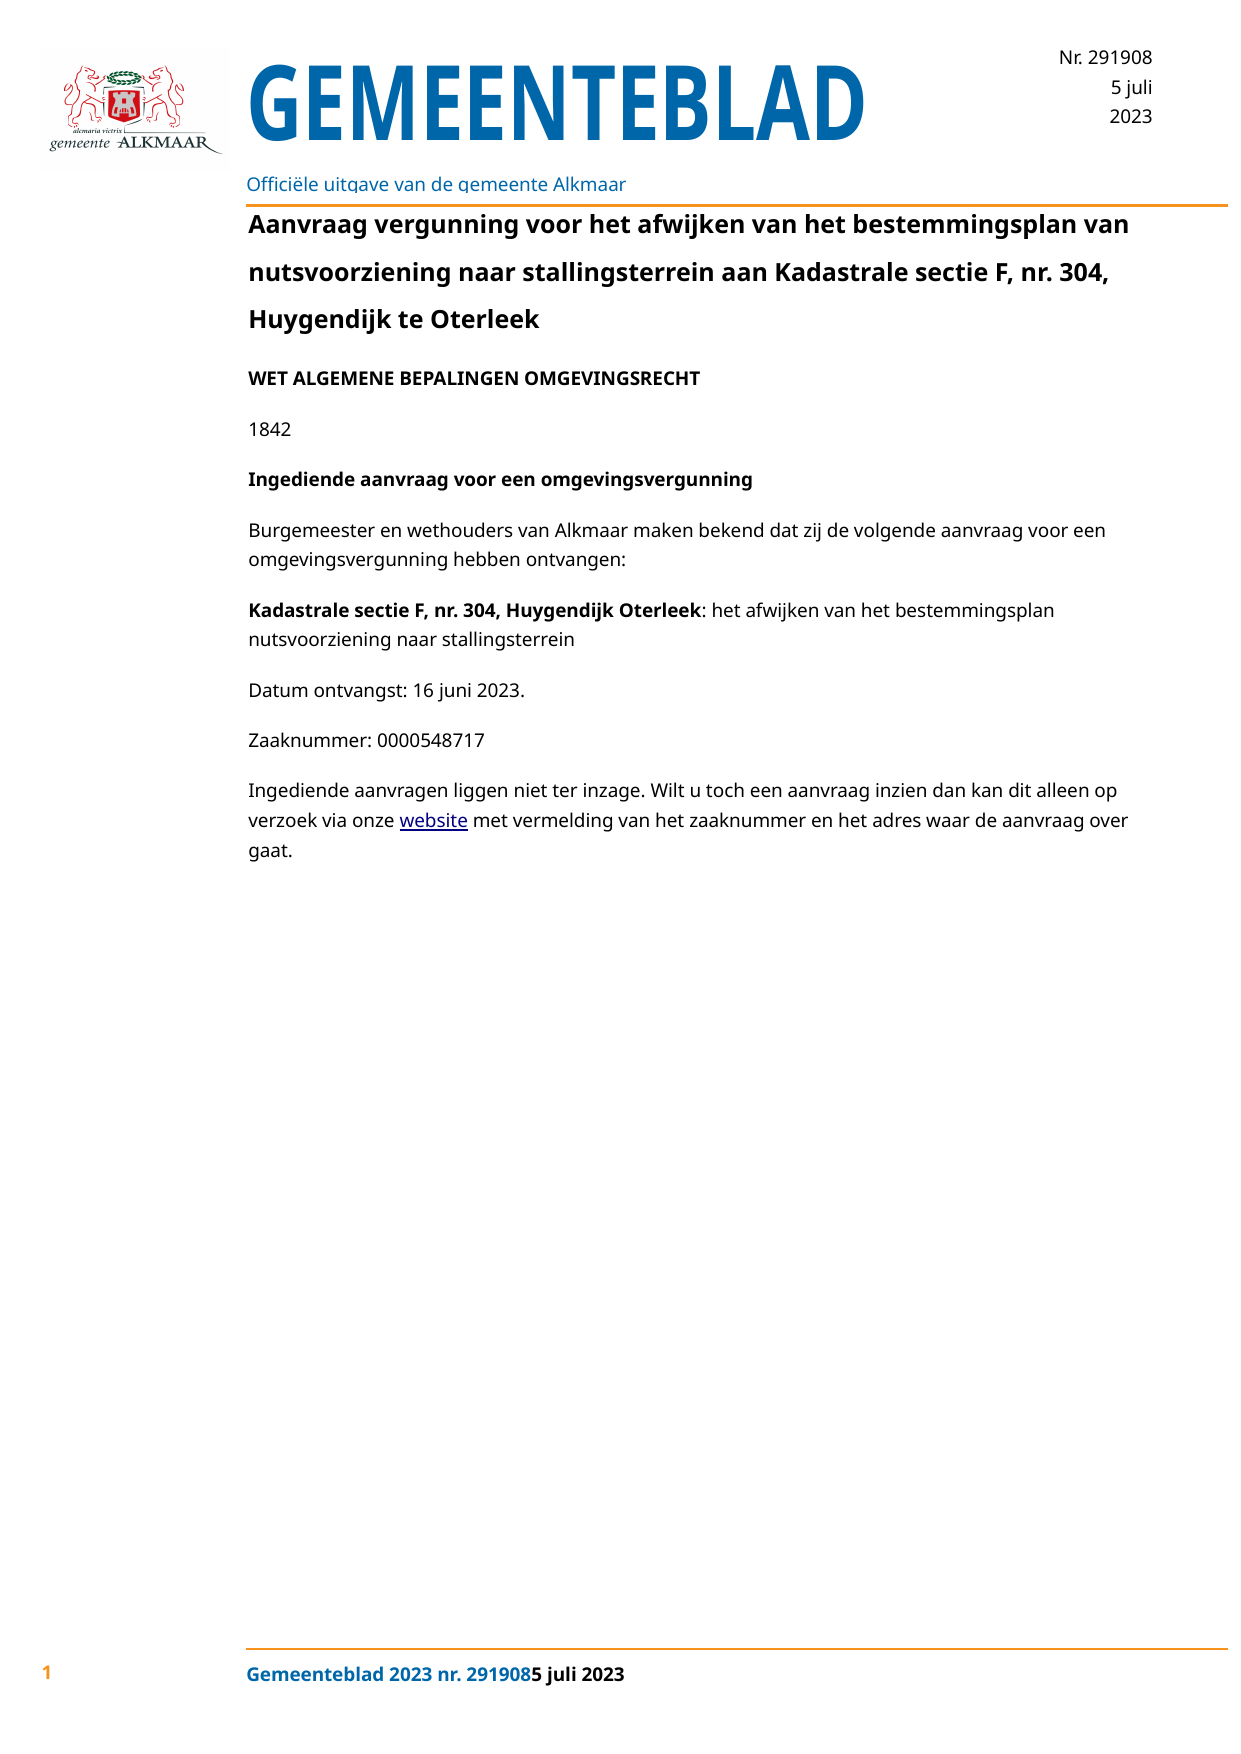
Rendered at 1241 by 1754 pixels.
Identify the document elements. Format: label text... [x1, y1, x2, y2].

text Zaaknummer: 0000548717 [248, 727, 1152, 753]
text Datum ontvangst: 16 juni 2023. [248, 677, 1152, 702]
text Burgemeester en wethouders van Alkmaar maken bekend dat zij de volgende aanvraag voor een omgevingsvergunning hebben ontvangen: [248, 517, 1152, 572]
text 1842 [248, 416, 1152, 442]
picture [41, 47, 231, 172]
text Kadastrale sectie F, nr. 304, Huygendijk Oterleek: het afwijken van het bestemmingsplan nutsvoorziening naar stallingsterrein [248, 597, 1152, 652]
text Ingediende aanvragen liggen niet ter inzage. Wilt u toch een aanvraag inzien dan kan dit alleen op verzoek via onze website met vermelding van het zaaknummer en het adres waar de aanvraag over gaat. [248, 778, 1152, 862]
text WET ALGEMENE BEPALINGEN OMGEVINGSRECHT [248, 366, 1152, 391]
text Aanvraag vergunning voor het afwijken van het bestemmingsplan van nutsvoorziening naar stallingsterrein aan Kadastrale sectie F, nr. 304, Huygendijk te Oterleek [248, 207, 1152, 336]
text Ingediende aanvraag voor een omgevingsvergunning [248, 466, 1152, 492]
